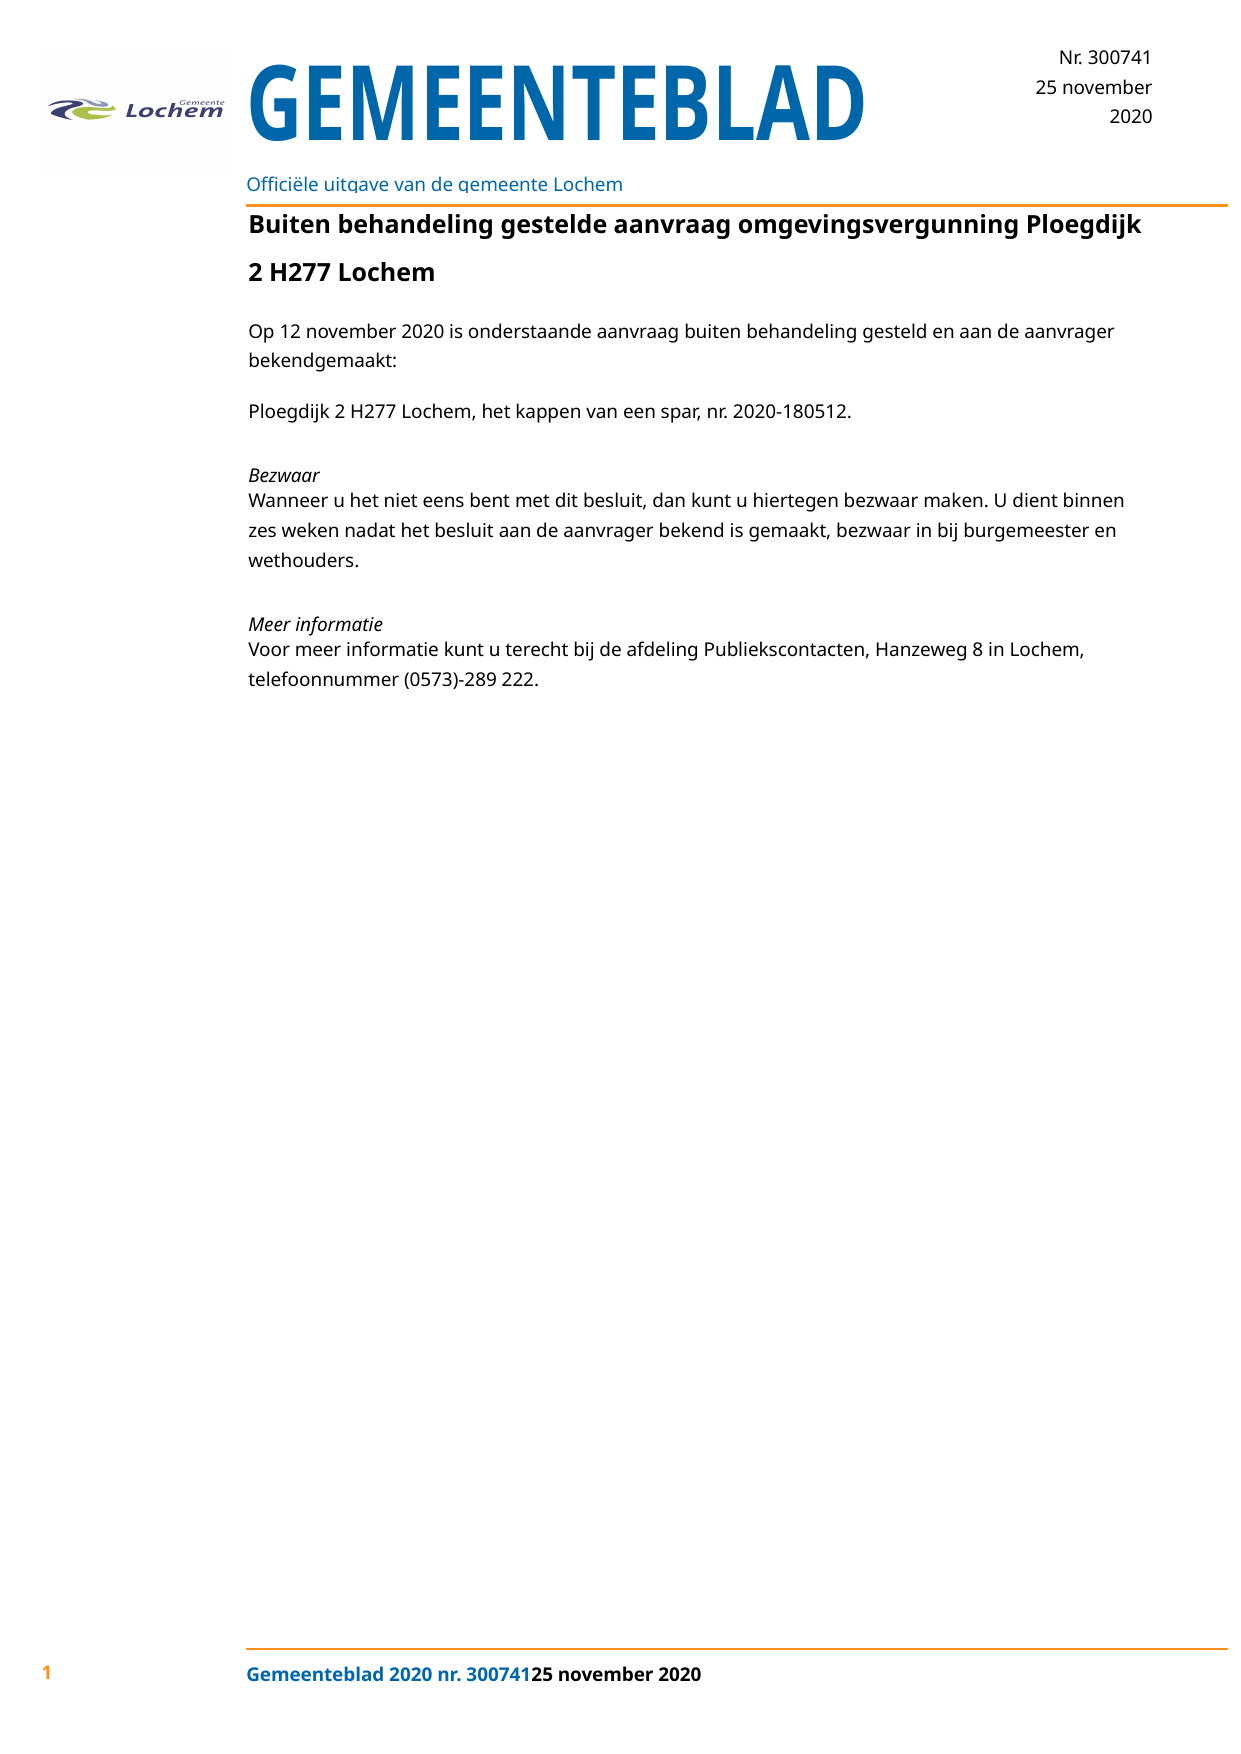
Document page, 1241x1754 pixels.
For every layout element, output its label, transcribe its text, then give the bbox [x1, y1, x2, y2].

picture [41, 47, 231, 172]
text Wanneer u het niet eens bent met dit besluit, dan kunt u hiertegen bezwaar maken. U dient binnen zes weken nadat het besluit aan de aanvrager bekend is gemaakt, bezwaar in bij burgemeester en wethouders. [248, 488, 1152, 572]
text Buiten behandeling gestelde aanvraag omgevingsvergunning Ploegdijk 2 H277 Lochem [248, 207, 1152, 288]
text Voor meer informatie kunt u terecht bij de afdeling Publiekscontacten, Hanzeweg 8 in Lochem, telefoonnummer (0573)-289 222. [248, 636, 1152, 692]
text Meer informatie [248, 611, 1152, 636]
text Op 12 november 2020 is onderstaande aanvraag buiten behandeling gesteld en aan de aanvrager bekendgemaakt: [248, 318, 1152, 373]
text Ploegdijk 2 H277 Lochem, het kappen van een spar, nr. 2020-180512. [248, 398, 1152, 424]
text Bezwaar [248, 462, 1152, 488]
